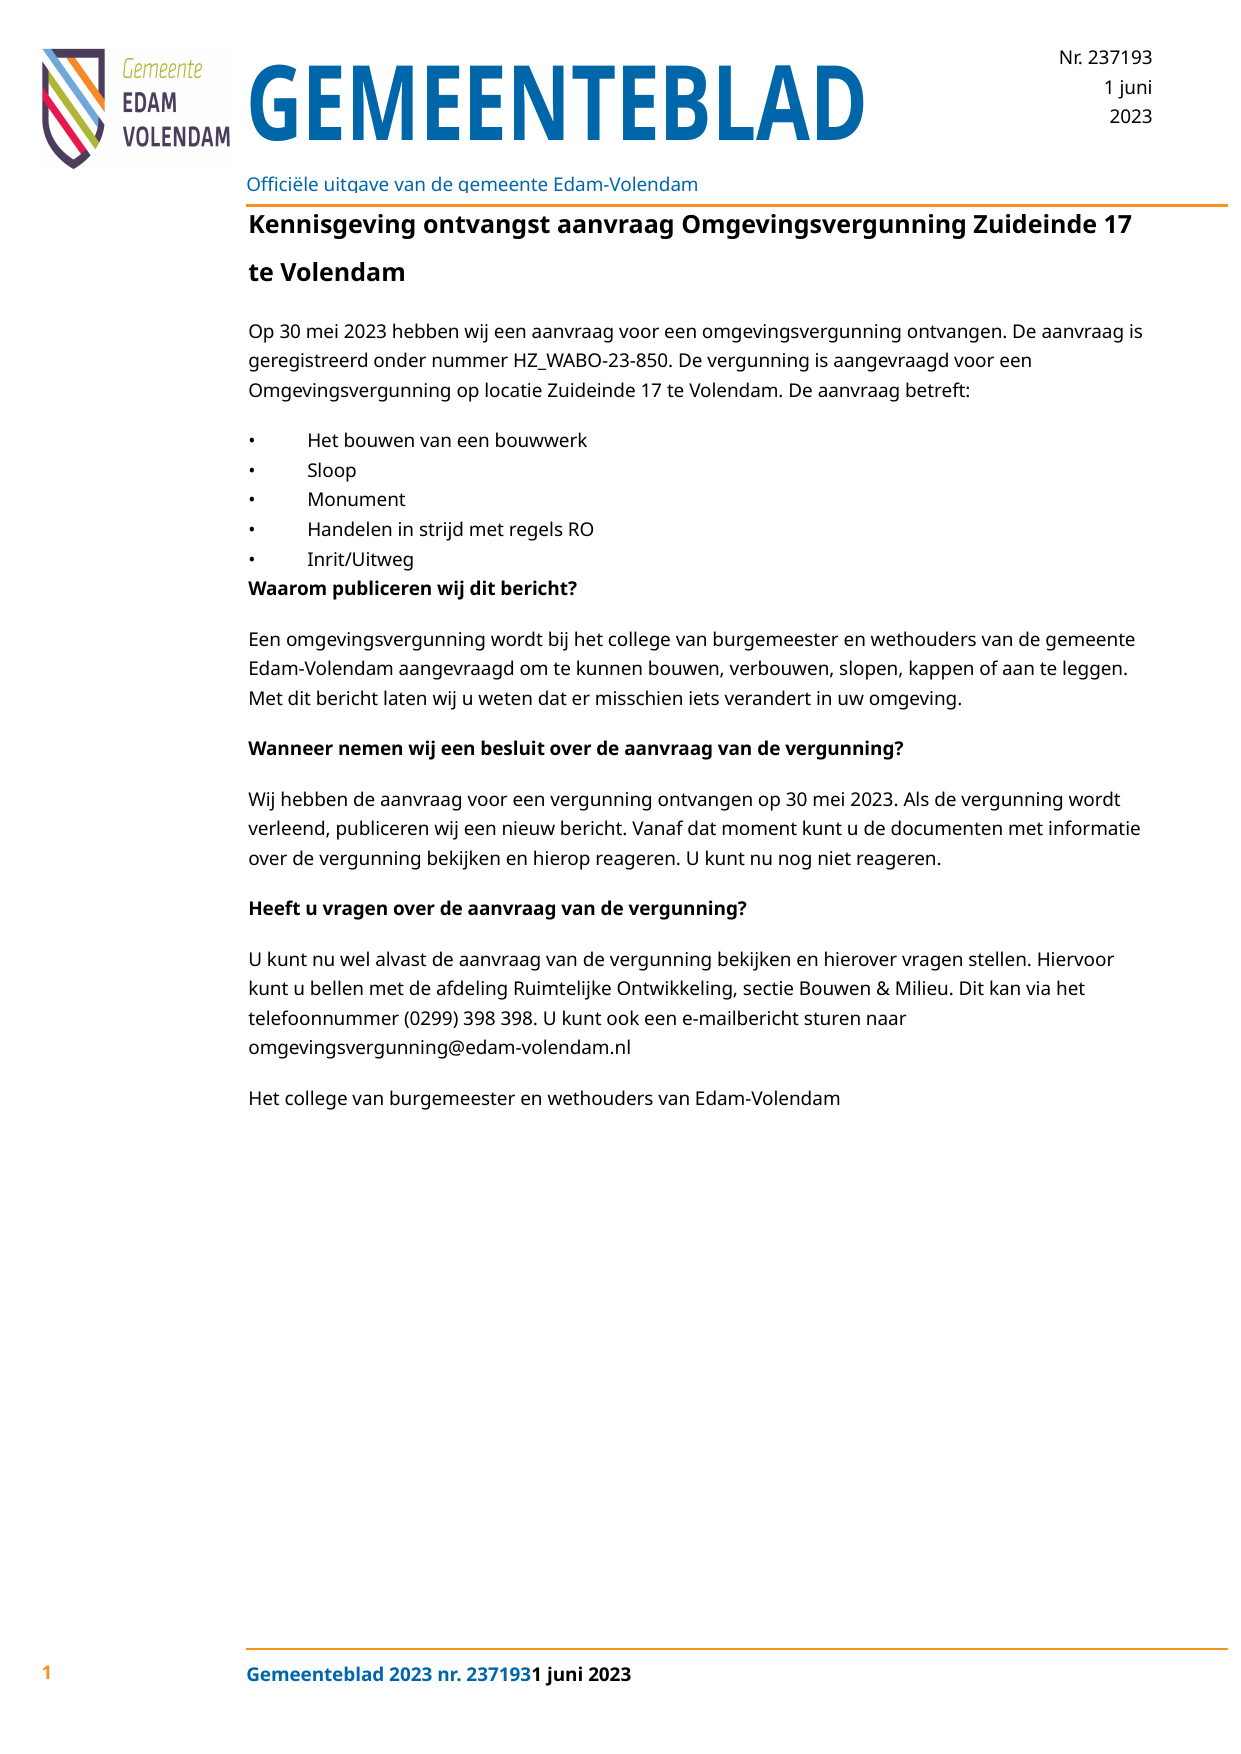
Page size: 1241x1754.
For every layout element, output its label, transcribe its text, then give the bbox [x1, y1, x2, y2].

list Monument [248, 487, 1152, 512]
text Op 30 mei 2023 hebben wij een aanvraag voor een omgevingsvergunning ontvangen. De aanvraag is geregistreerd onder nummer HZ_WABO-23-850. De vergunning is aangevraagd voor een Omgevingsvergunning op locatie Zuideinde 17 te Volendam. De aanvraag betreft: [248, 318, 1152, 403]
list Het bouwen van een bouwwerk [248, 427, 1152, 453]
text Wij hebben de aanvraag voor een vergunning ontvangen op 30 mei 2023. Als de vergunning wordt verleend, publiceren wij een nieuw bericht. Vanaf dat moment kunt u de documenten met informatie over de vergunning bekijken en hierop reageren. U kunt nu nog niet reageren. [248, 786, 1152, 871]
text Een omgevingsvergunning wordt bij het college van burgemeester en wethouders van de gemeente Edam-Volendam aangevraagd om te kunnen bouwen, verbouwen, slopen, kappen of aan te leggen. Met dit bericht laten wij u weten dat er misschien iets verandert in uw omgeving. [248, 626, 1152, 711]
text Wanneer nemen wij een besluit over de aanvraag van de vergunning? [248, 735, 1152, 761]
list Handelen in strijd met regels RO [248, 516, 1152, 542]
picture [41, 47, 231, 172]
list Sloop [248, 457, 1152, 483]
list Inrit/Uitweg [248, 546, 1152, 572]
text Het college van burgemeester en wethouders van Edam-Volendam [248, 1085, 1152, 1111]
text U kunt nu wel alvast de aanvraag van de vergunning bekijken en hierover vragen stellen. Hiervoor kunt u bellen met de afdeling Ruimtelijke Ontwikkeling, sectie Bouwen & Milieu. Dit kan via het telefoonnummer (0299) 398 398. U kunt ook een e-mailbericht sturen naar omgevingsvergunning@edam-volendam.nl [248, 946, 1152, 1060]
text Heeft u vragen over de aanvraag van de vergunning? [248, 895, 1152, 921]
text Waarom publiceren wij dit bericht? [248, 575, 1152, 601]
text Kennisgeving ontvangst aanvraag Omgevingsvergunning Zuideinde 17 te Volendam [248, 207, 1152, 288]
